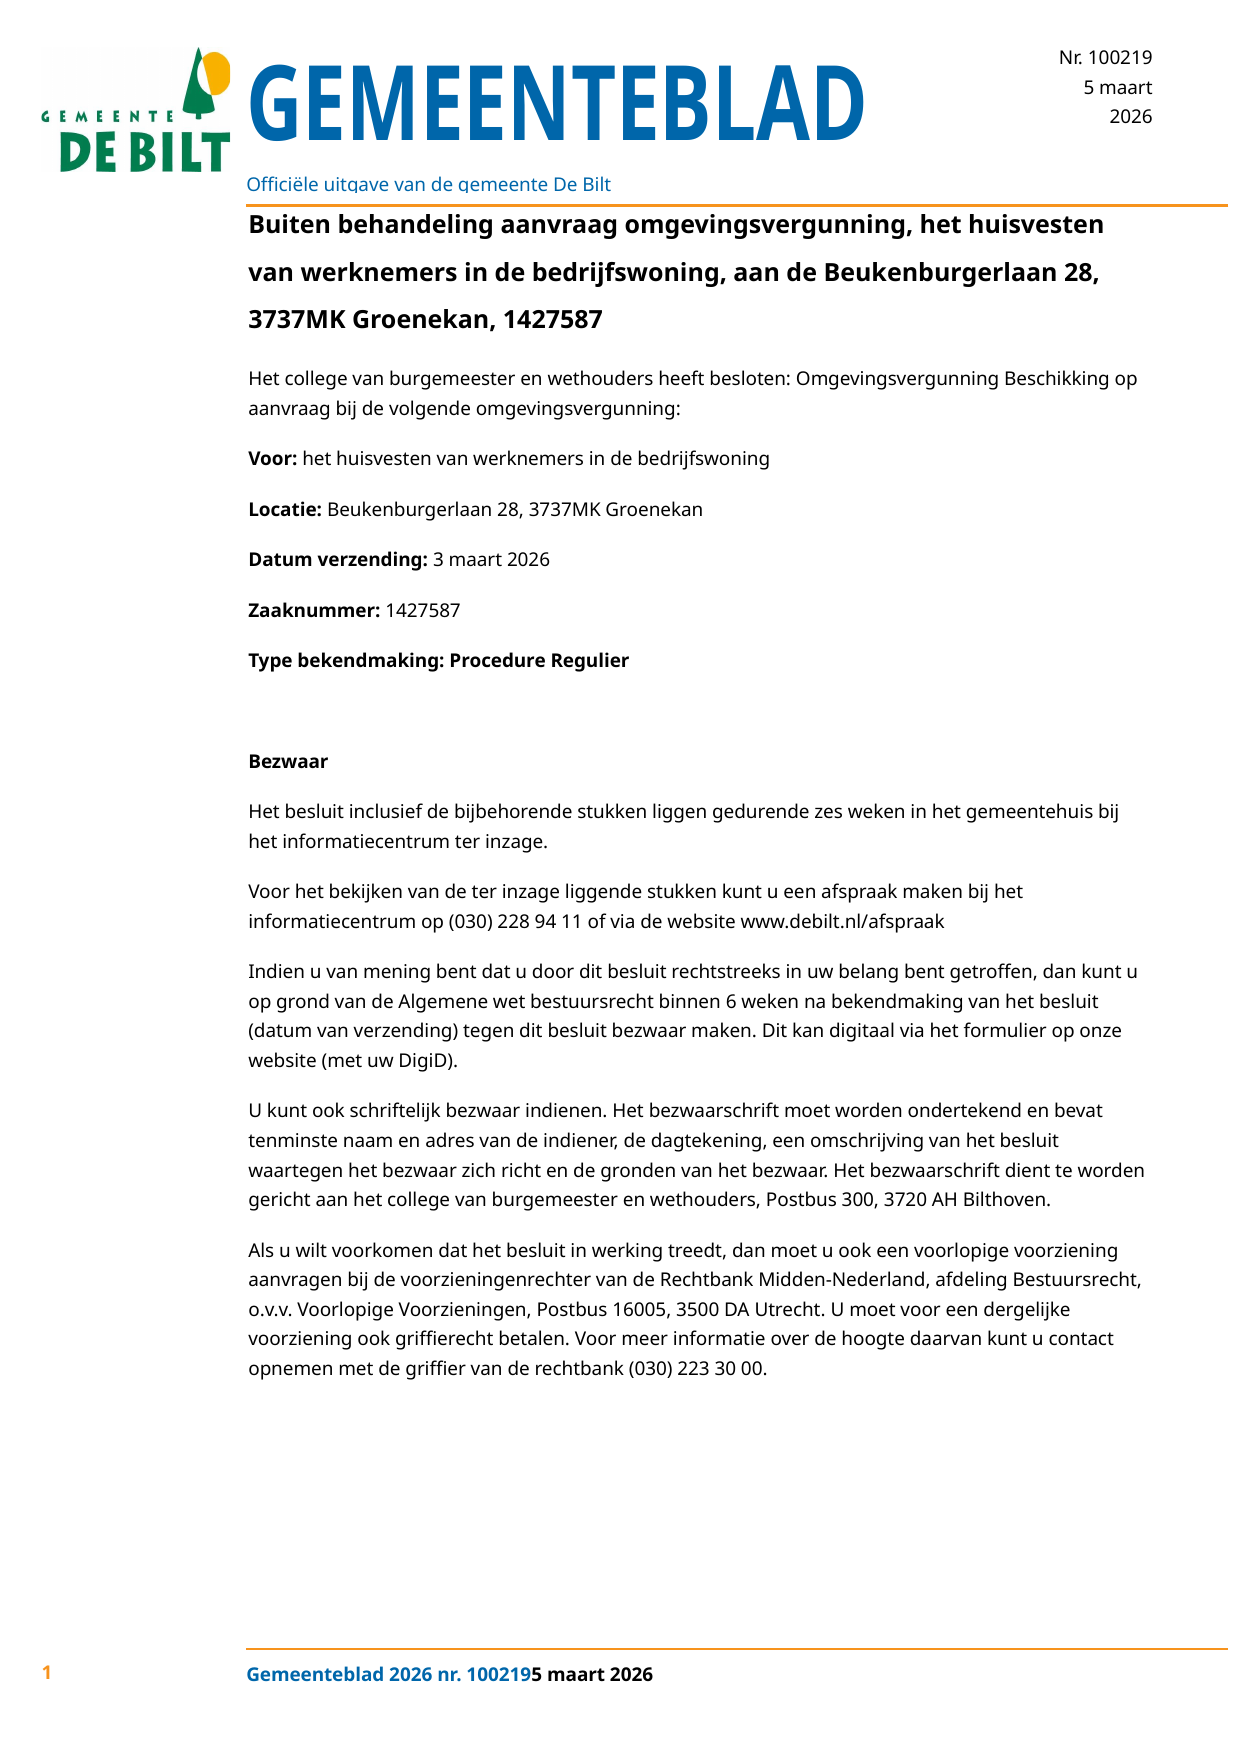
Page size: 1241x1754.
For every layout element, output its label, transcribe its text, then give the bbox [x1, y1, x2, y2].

text Zaaknummer: 1427587 [248, 597, 1152, 622]
text Locatie: Beukenburgerlaan 28, 3737MK Groenekan [248, 496, 1152, 522]
text Voor het bekijken van de ter inzage liggende stukken kunt u een afspraak maken bij het informatiecentrum op (030) 228 94 11 of via de website www.debilt.nl/afspraak [248, 878, 1152, 934]
text U kunt ook schriftelijk bezwaar indienen. Het bezwaarschrift moet worden ondertekend en bevat tenminste naam en adres van de indiener, de dagtekening, een omschrijving van het besluit waartegen het bezwaar zich richt en de gronden van het bezwaar. Het bezwaarschrift dient te worden gericht aan het college van burgemeester en wethouders, Postbus 300, 3720 AH Bilthoven. [248, 1098, 1152, 1212]
text Het besluit inclusief de bijbehorende stukken liggen gedurende zes weken in het gemeentehuis bij het informatiecentrum ter inzage. [248, 798, 1152, 854]
text Voor: het huisvesten van werknemers in de bedrijfswoning [248, 446, 1152, 471]
text Als u wilt voorkomen dat het besluit in werking treedt, dan moet u ook een voorlopige voorziening aanvragen bij de voorzieningenrechter van de Rechtbank Midden-Nederland, afdeling Bestuursrecht, o.v.v. Voorlopige Voorzieningen, Postbus 16005, 3500 DA Utrecht. U moet voor een dergelijke voorziening ook griffierecht betalen. Voor meer informatie over de hoogte daarvan kunt u contact opnemen met de griffier van de rechtbank (030) 223 30 00. [248, 1237, 1152, 1381]
text Het college van burgemeester en wethouders heeft besloten: Omgevingsvergunning Beschikking op aanvraag bij de volgende omgevingsvergunning: [248, 366, 1152, 421]
text Indien u van mening bent dat u door dit besluit rechtstreeks in uw belang bent getroffen, dan kunt u op grond van de Algemene wet bestuursrecht binnen 6 weken na bekendmaking van het besluit (datum van verzending) tegen dit besluit bezwaar maken. Dit kan digitaal via het formulier op onze website (met uw DigiD). [248, 958, 1152, 1073]
text Bezwaar [248, 748, 1152, 774]
text Buiten behandeling aanvraag omgevingsvergunning, het huisvesten van werknemers in de bedrijfswoning, aan de Beukenburgerlaan 28, 3737MK Groenekan, 1427587 [248, 207, 1152, 336]
picture [41, 47, 231, 172]
text Type bekendmaking: Procedure Regulier [248, 647, 1152, 673]
text Datum verzending: 3 maart 2026 [248, 546, 1152, 572]
